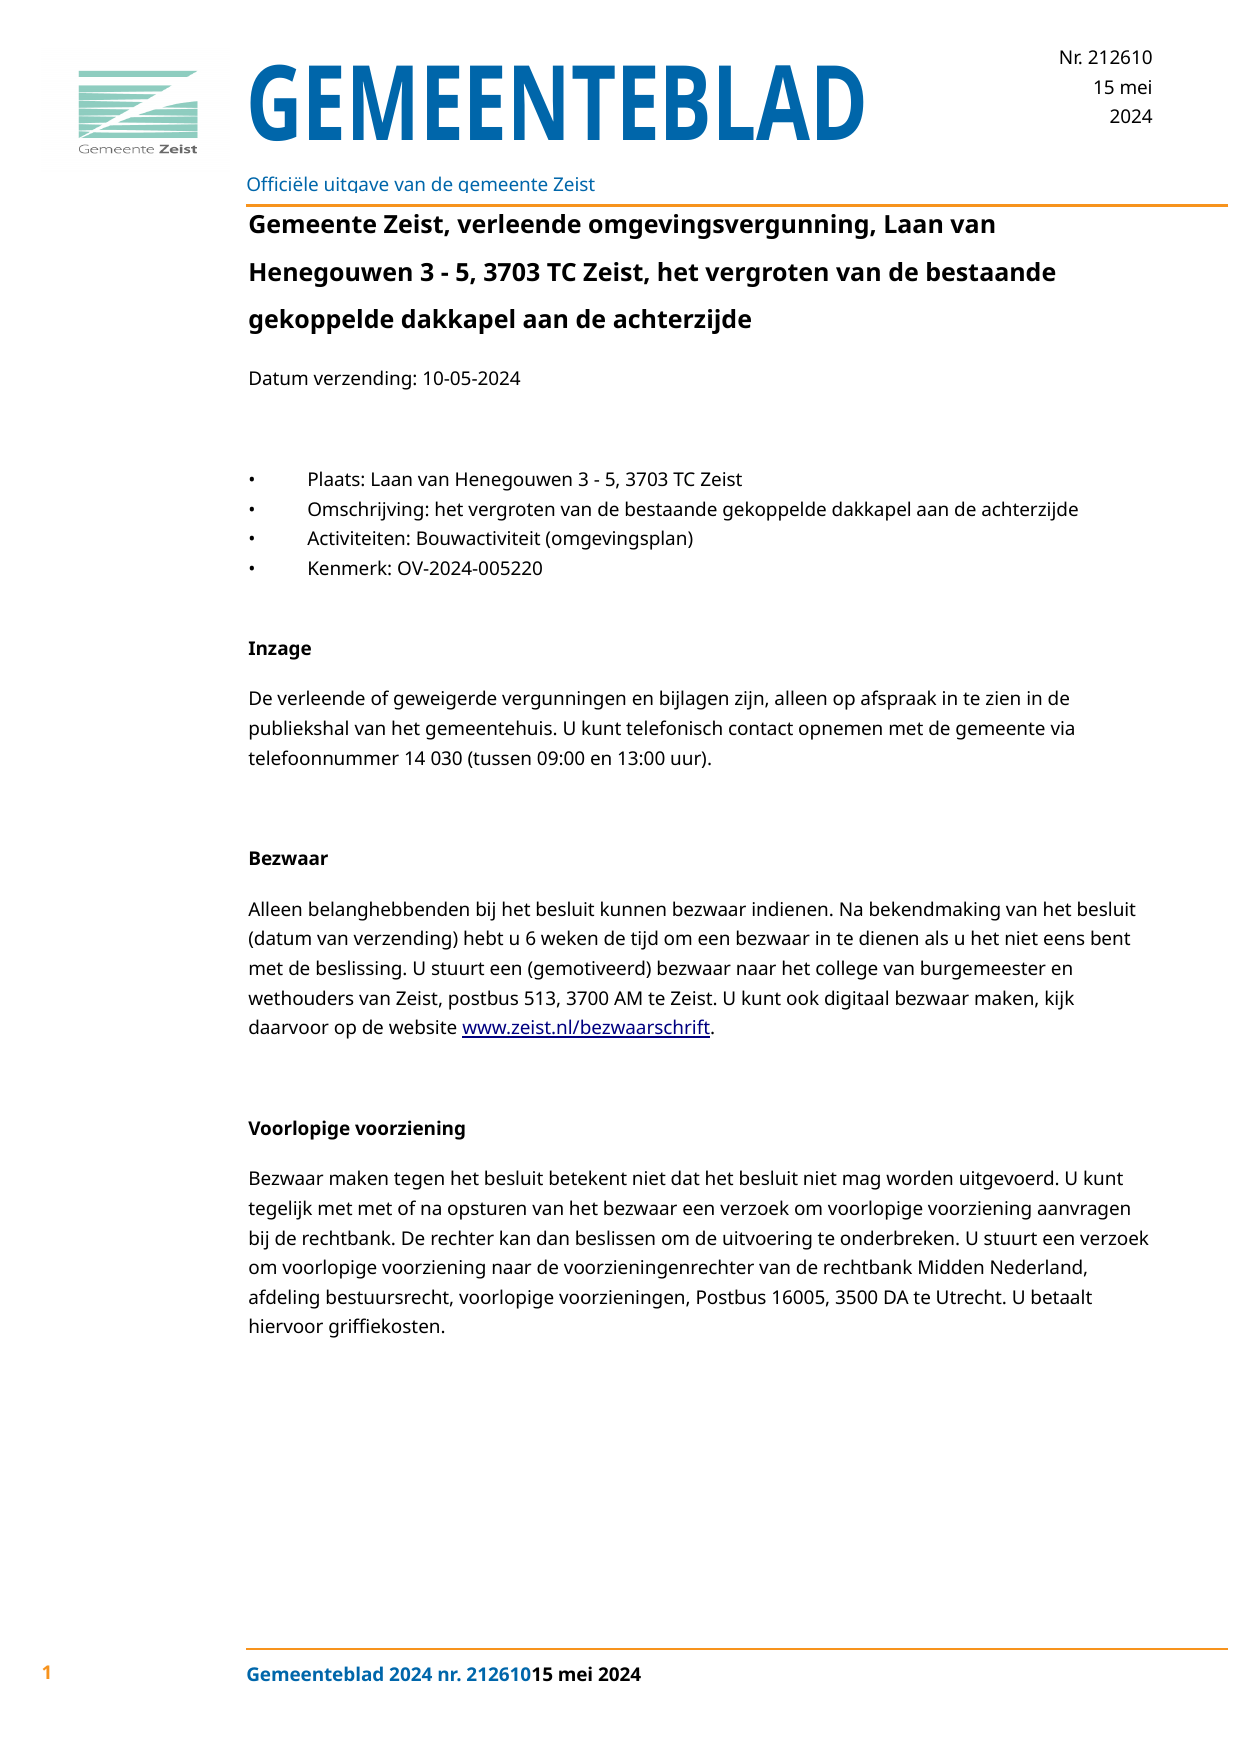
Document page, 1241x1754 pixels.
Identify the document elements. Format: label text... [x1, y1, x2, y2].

list Activiteiten: Bouwactiviteit (omgevingsplan) [248, 526, 1152, 551]
list Omschrijving: het vergroten van de bestaande gekoppelde dakkapel aan de achterzijde [248, 496, 1152, 522]
text De verleende of geweigerde vergunningen en bijlagen zijn, alleen op afspraak in te zien in de publiekshal van het gemeentehuis. U kunt telefonisch contact opnemen met de gemeente via telefoonnummer 14 030 (tussen 09:00 en 13:00 uur). [248, 686, 1152, 770]
list Kenmerk: OV-2024-005220 [248, 555, 1152, 581]
text Voorlopige voorziening [248, 1115, 1152, 1141]
text Datum verzending: 10-05-2024 [248, 366, 1152, 391]
text Bezwaar [248, 846, 1152, 871]
list Plaats: Laan van Henegouwen 3 - 5, 3703 TC Zeist [248, 466, 1152, 492]
text Bezwaar maken tegen het besluit betekent niet dat het besluit niet mag worden uitgevoerd. U kunt tegelijk met met of na opsturen van het bezwaar een verzoek om voorlopige voorziening aanvragen bij de rechtbank. De rechter kan dan beslissen om de uitvoering te onderbreken. U stuurt een verzoek om voorlopige voorziening naar de voorzieningenrechter van de rechtbank Midden Nederland, afdeling bestuursrecht, voorlopige voorzieningen, Postbus 16005, 3500 DA te Utrecht. U betaalt hiervoor griffiekosten. [248, 1166, 1152, 1339]
text Inzage [248, 635, 1152, 661]
picture [41, 47, 231, 172]
text Alleen belanghebbenden bij het besluit kunnen bezwaar indienen. Na bekendmaking van het besluit (datum van verzending) hebt u 6 weken de tijd om een bezwaar in te dienen als u het niet eens bent met de beslissing. U stuurt een (gemotiveerd) bezwaar naar het college van burgemeester en wethouders van Zeist, postbus 513, 3700 AM te Zeist. U kunt ook digitaal bezwaar maken, kijk daarvoor op de website www.zeist.nl/bezwaarschrift. [248, 896, 1152, 1040]
text Gemeente Zeist, verleende omgevingsvergunning, Laan van Henegouwen 3 - 5, 3703 TC Zeist, het vergroten van de bestaande gekoppelde dakkapel aan de achterzijde [248, 207, 1152, 336]
